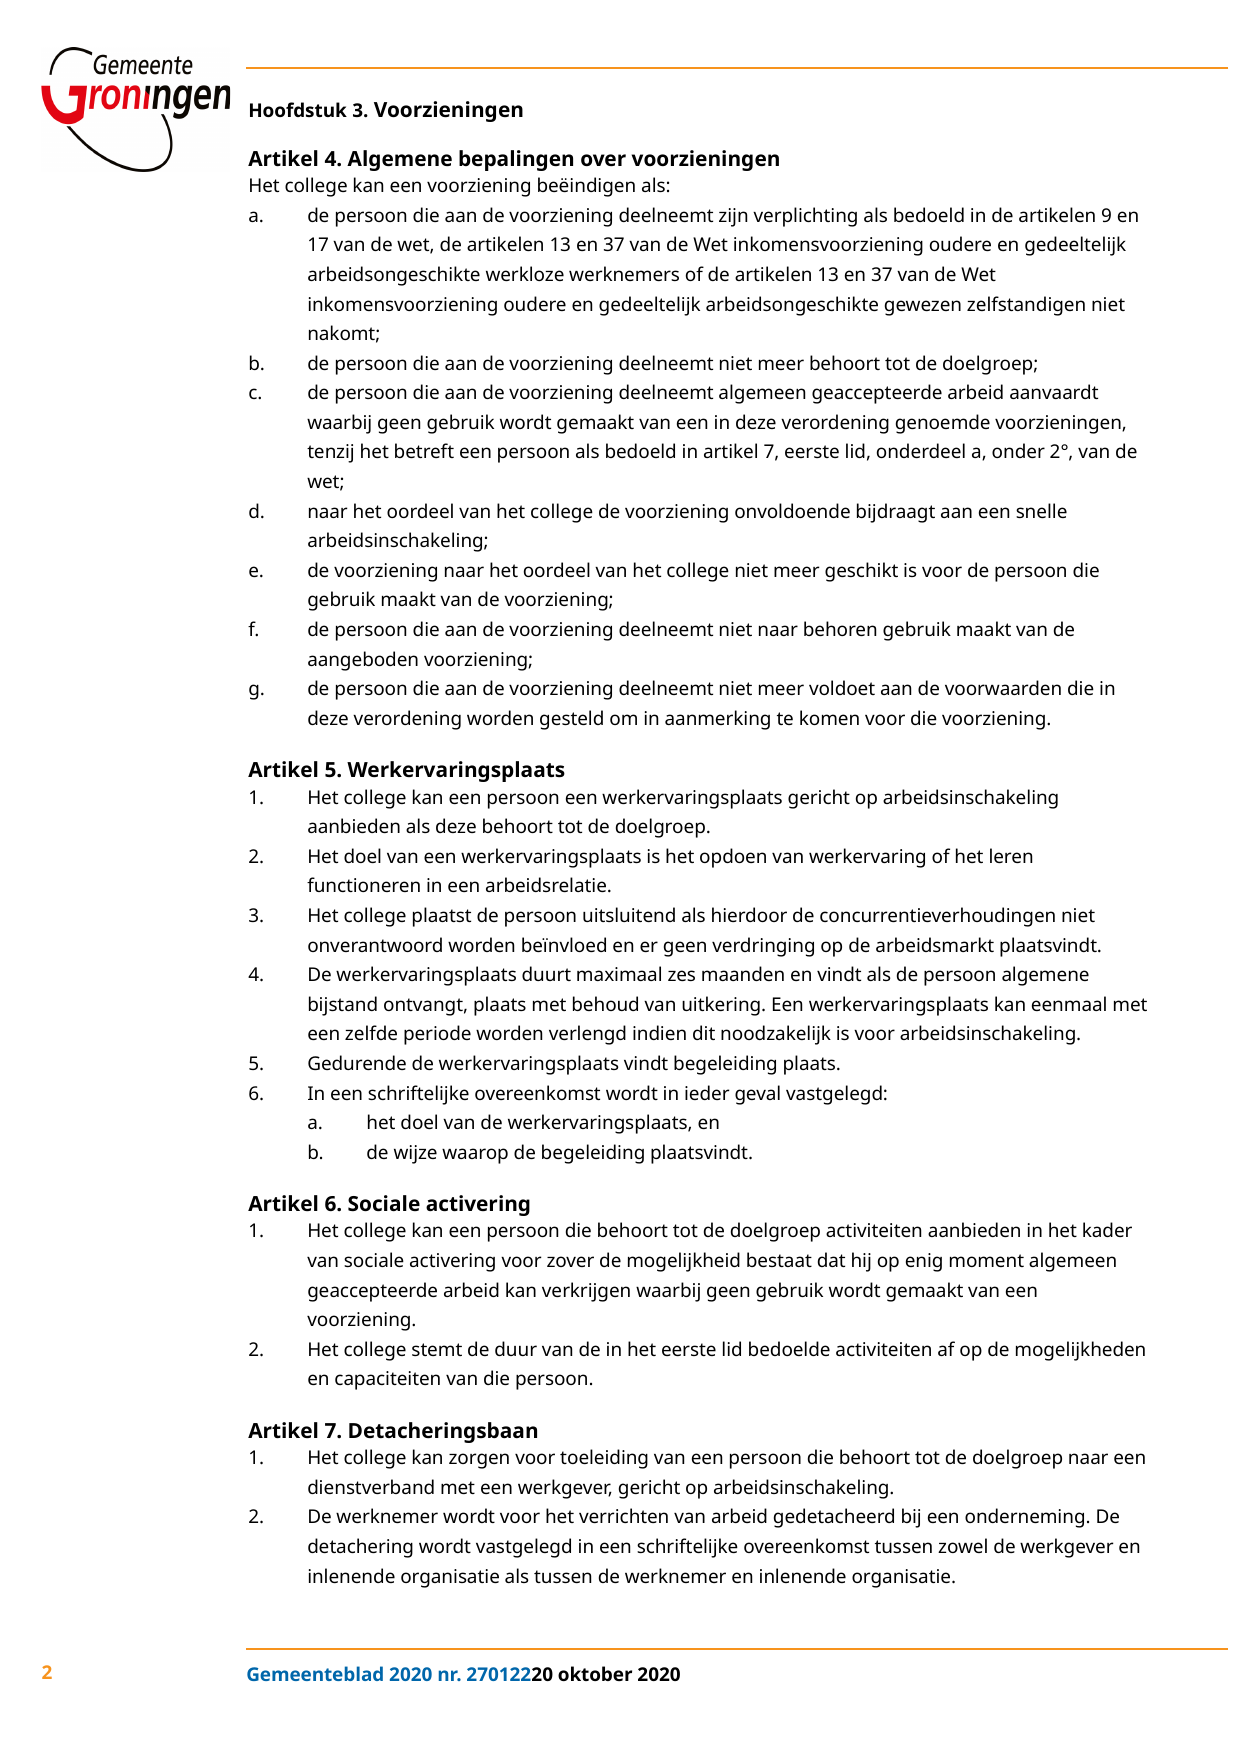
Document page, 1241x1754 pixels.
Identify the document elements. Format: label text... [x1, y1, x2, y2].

text Artikel 4. Algemene bepalingen over voorzieningen [248, 144, 1152, 172]
list het doel van de werkervaringsplaats, en [307, 1109, 1152, 1135]
list naar het oordeel van het college de voorziening onvoldoende bijdraagt aan een snelle arbeidsinschakeling; [248, 498, 1152, 553]
list Het doel van een werkervaringsplaats is het opdoen van werkervaring of het leren functioneren in een arbeidsrelatie. [248, 843, 1152, 898]
text Artikel 5. Werkervaringsplaats [248, 755, 1152, 784]
text Artikel 6. Sociale activering [248, 1189, 1152, 1218]
text Hoofdstuk 3. Voorzieningen [248, 95, 1152, 123]
list de voorziening naar het oordeel van het college niet meer geschikt is voor de persoon die gebruik maakt van de voorziening; [248, 557, 1152, 612]
text Artikel 7. Detacheringsbaan [248, 1416, 1152, 1444]
list de persoon die aan de voorziening deelneemt algemeen geaccepteerde arbeid aanvaardt waarbij geen gebruik wordt gemaakt van een in deze verordening genoemde voorzieningen, tenzij het betreft een persoon als bedoeld in artikel 7, eerste lid, onderdeel a, onder 2°, van de wet; [248, 379, 1152, 494]
list Het college kan een persoon die behoort tot de doelgroep activiteiten aanbieden in het kader van sociale activering voor zover de mogelijkheid bestaat dat hij op enig moment algemeen geaccepteerde arbeid kan verkrijgen waarbij geen gebruik wordt gemaakt van een voorziening. [248, 1218, 1152, 1332]
list De werknemer wordt voor het verrichten van arbeid gedetacheerd bij een onderneming. De detachering wordt vastgelegd in een schriftelijke overeenkomst tussen zowel de werkgever en inlenende organisatie als tussen de werknemer en inlenende organisatie. [248, 1504, 1152, 1588]
list de persoon die aan de voorziening deelneemt niet naar behoren gebruik maakt van de aangeboden voorziening; [248, 616, 1152, 672]
list de wijze waarop de begeleiding plaatsvindt. [307, 1139, 1152, 1164]
picture [41, 47, 231, 172]
list In een schriftelijke overeenkomst wordt in ieder geval vastgelegd: [248, 1080, 1152, 1105]
list Het college kan een persoon een werkervaringsplaats gericht op arbeidsinschakeling aanbieden als deze behoort tot de doelgroep. [248, 784, 1152, 839]
list Het college plaatst de persoon uitsluitend als hierdoor de concurrentieverhoudingen niet onverantwoord worden beïnvloed en er geen verdringing op de arbeidsmarkt plaatsvindt. [248, 902, 1152, 957]
list de persoon die aan de voorziening deelneemt zijn verplichting als bedoeld in de artikelen 9 en 17 van de wet, de artikelen 13 en 37 van de Wet inkomensvoorziening oudere en gedeeltelijk arbeidsongeschikte werkloze werknemers of de artikelen 13 en 37 van de Wet inkomensvoorziening oudere en gedeeltelijk arbeidsongeschikte gewezen zelfstandigen niet nakomt; [248, 202, 1152, 346]
list Gedurende de werkervaringsplaats vindt begeleiding plaats. [248, 1050, 1152, 1076]
list Het college kan zorgen voor toeleiding van een persoon die behoort tot de doelgroep naar een dienstverband met een werkgever, gericht op arbeidsinschakeling. [248, 1444, 1152, 1500]
list De werkervaringsplaats duurt maximaal zes maanden en vindt als de persoon algemene bijstand ontvangt, plaats met behoud van uitkering. Een werkervaringsplaats kan eenmaal met een zelfde periode worden verlengd indien dit noodzakelijk is voor arbeidsinschakeling. [248, 961, 1152, 1046]
list de persoon die aan de voorziening deelneemt niet meer voldoet aan de voorwaarden die in deze verordening worden gesteld om in aanmerking te komen voor die voorziening. [248, 675, 1152, 731]
list de persoon die aan de voorziening deelneemt niet meer behoort tot de doelgroep; [248, 350, 1152, 376]
text Het college kan een voorziening beëindigen als: [248, 172, 1152, 198]
list Het college stemt de duur van de in het eerste lid bedoelde activiteiten af op de mogelijkheden en capaciteiten van die persoon. [248, 1336, 1152, 1391]
